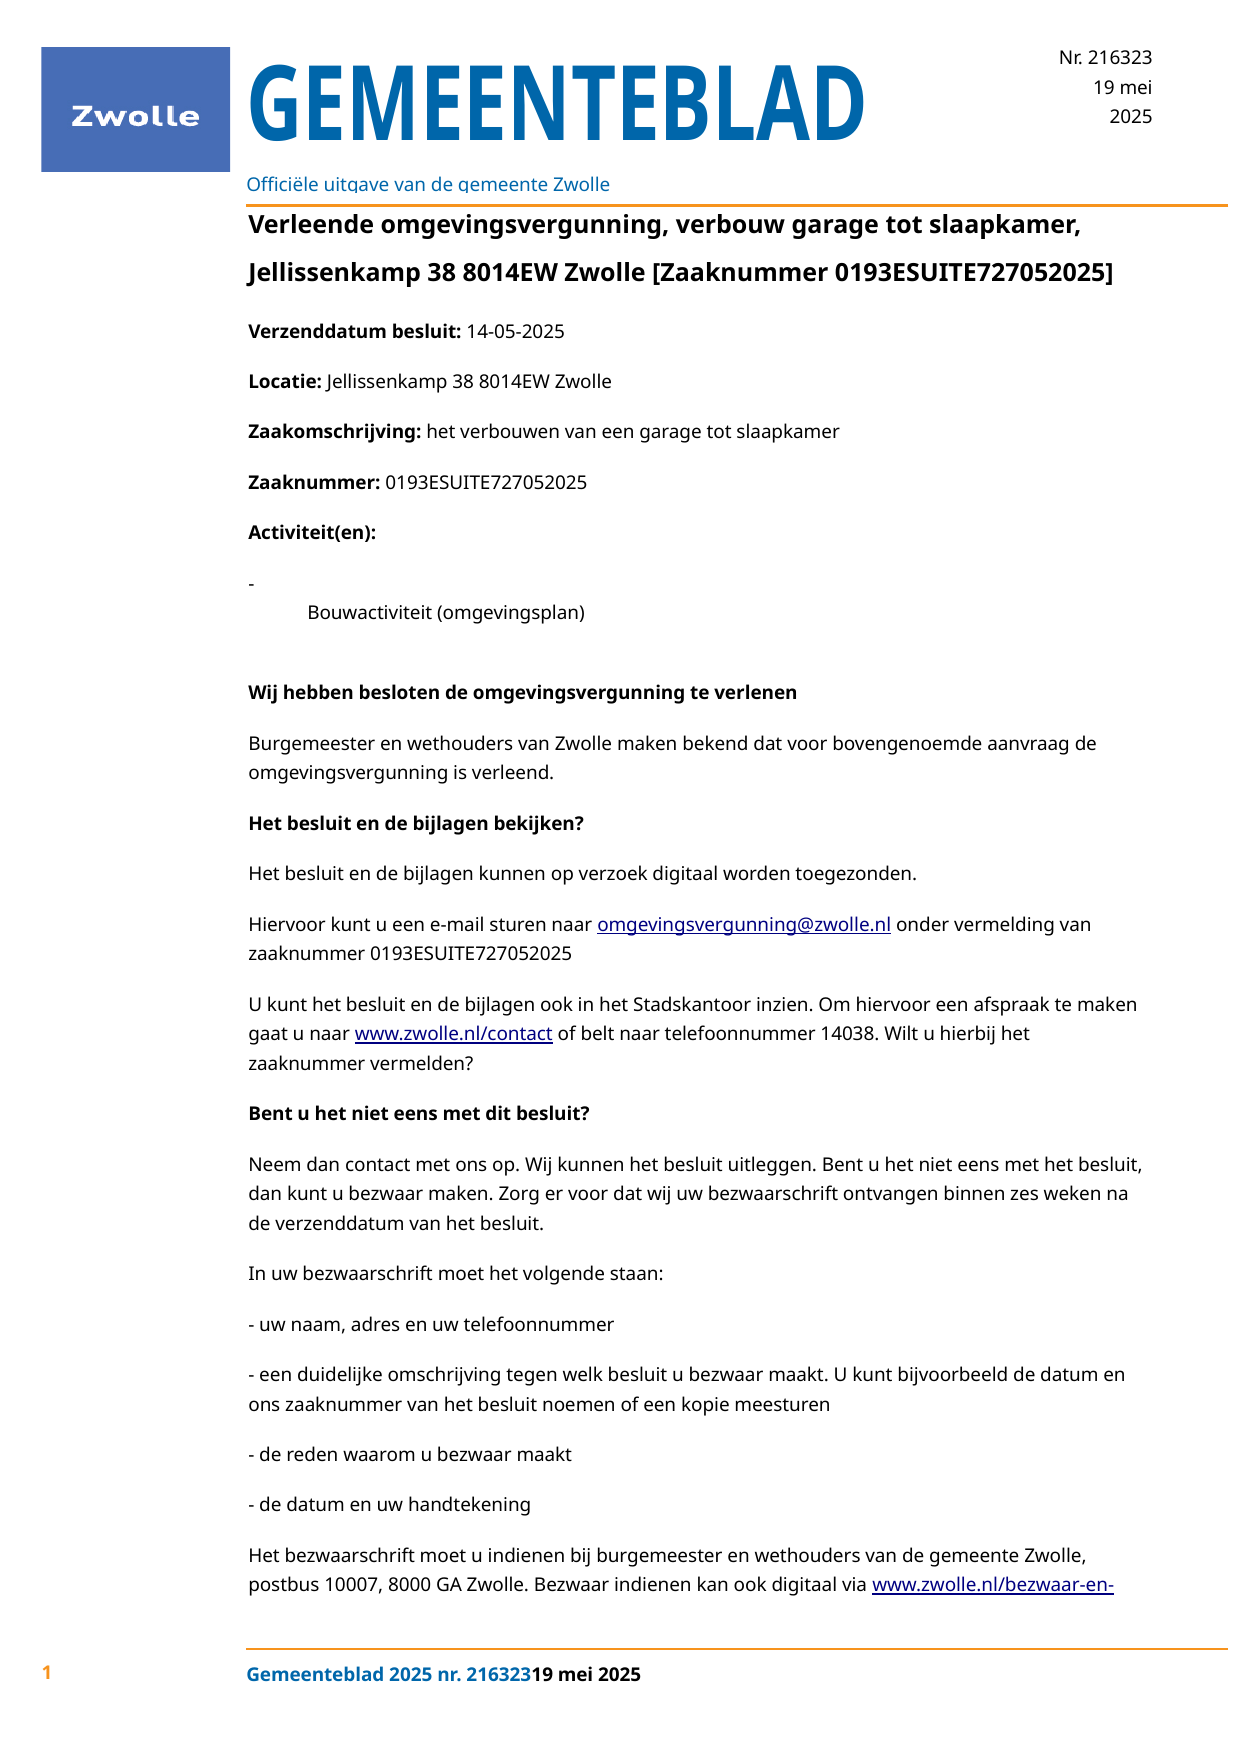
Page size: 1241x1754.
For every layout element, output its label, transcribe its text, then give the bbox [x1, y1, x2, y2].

text Zaakomschrijving: het verbouwen van een garage tot slaapkamer [248, 419, 1152, 444]
text Het besluit en de bijlagen kunnen op verzoek digitaal worden toegezonden. [248, 860, 1152, 886]
list Bouwactiviteit (omgevingsplan) [248, 599, 1152, 625]
text Het bezwaarschrift moet u indienen bij burgemeester en wethouders van de gemeente Zwolle, postbus 10007, 8000 GA Zwolle. Bezwaar indienen kan ook digitaal via www.zwolle.nl/bezwaar-en- [248, 1542, 1152, 1597]
text Activiteit(en): [248, 519, 1152, 545]
text Locatie: Jellissenkamp 38 8014EW Zwolle [248, 368, 1152, 394]
text - uw naam, adres en uw telefoonnummer [248, 1311, 1152, 1337]
text Het besluit en de bijlagen bekijken? [248, 810, 1152, 836]
text Neem dan contact met ons op. Wij kunnen het besluit uitleggen. Bent u het niet eens met het besluit, dan kunt u bezwaar maken. Zorg er voor dat wij uw bezwaarschrift ontvangen binnen zes weken na de verzenddatum van het besluit. [248, 1151, 1152, 1236]
text Wij hebben besloten de omgevingsvergunning te verlenen [248, 679, 1152, 705]
text U kunt het besluit en de bijlagen ook in het Stadskantoor inzien. Om hiervoor een afspraak te maken gaat u naar www.zwolle.nl/contact of belt naar telefoonnummer 14038. Wilt u hierbij het zaaknummer vermelden? [248, 991, 1152, 1076]
text Verzenddatum besluit: 14-05-2025 [248, 318, 1152, 344]
text - een duidelijke omschrijving tegen welk besluit u bezwaar maakt. U kunt bijvoorbeeld de datum en ons zaaknummer van het besluit noemen of een kopie meesturen [248, 1361, 1152, 1417]
text - de datum en uw handtekening [248, 1492, 1152, 1517]
text Verleende omgevingsvergunning, verbouw garage tot slaapkamer, Jellissenkamp 38 8014EW Zwolle [Zaaknummer 0193ESUITE727052025] [248, 207, 1152, 288]
text - de reden waarom u bezwaar maakt [248, 1441, 1152, 1467]
picture [41, 47, 231, 172]
text Zaaknummer: 0193ESUITE727052025 [248, 469, 1152, 495]
text Hiervoor kunt u een e-mail sturen naar omgevingsvergunning@zwolle.nl onder vermelding van zaaknummer 0193ESUITE727052025 [248, 911, 1152, 966]
text Burgemeester en wethouders van Zwolle maken bekend dat voor bovengenoemde aanvraag de omgevingsvergunning is verleend. [248, 730, 1152, 785]
text Bent u het niet eens met dit besluit? [248, 1100, 1152, 1126]
text In uw bezwaarschrift moet het volgende staan: [248, 1260, 1152, 1286]
